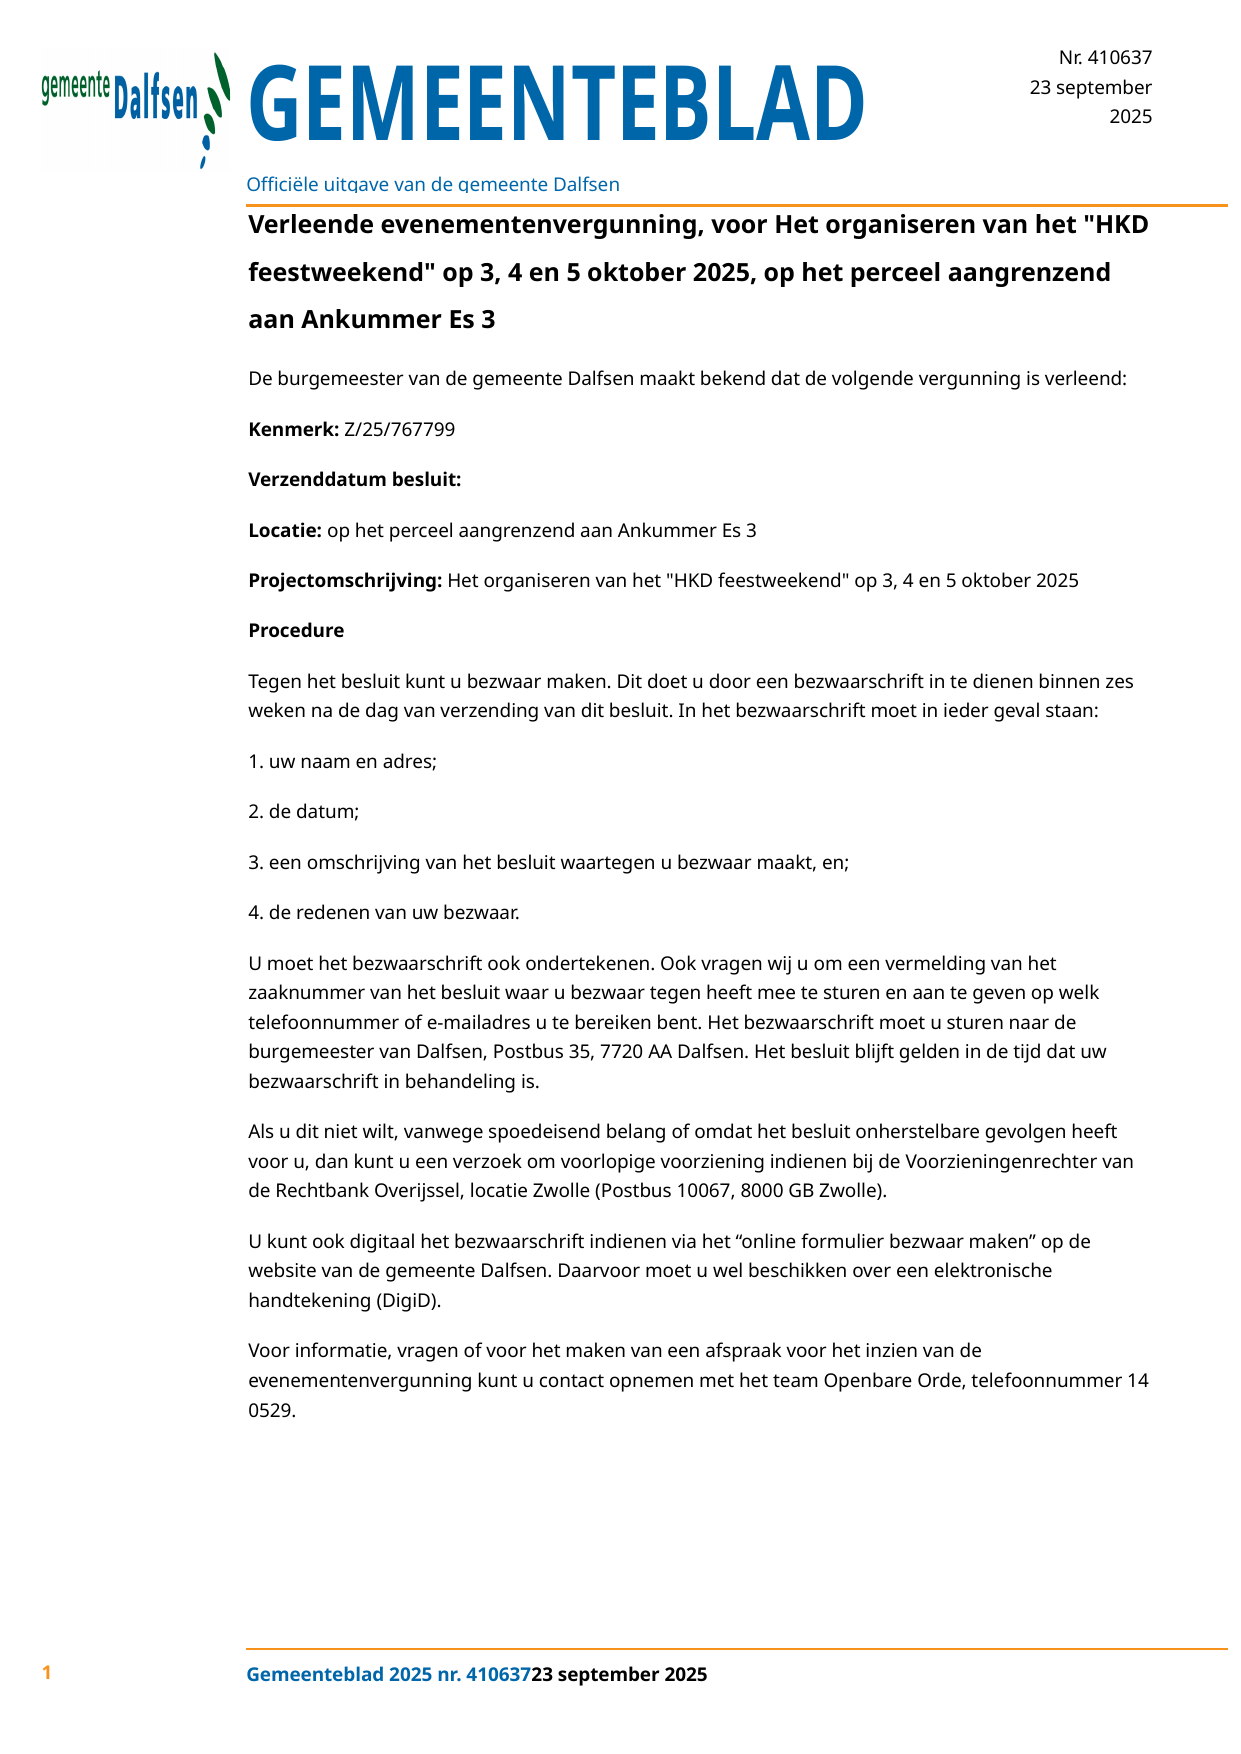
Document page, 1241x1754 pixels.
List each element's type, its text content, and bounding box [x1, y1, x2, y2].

text U kunt ook digitaal het bezwaarschrift indienen via het “online formulier bezwaar maken” op de website van de gemeente Dalfsen. Daarvoor moet u wel beschikken over een elektronische handtekening (DigiD). [248, 1228, 1152, 1313]
text Voor informatie, vragen of voor het maken van een afspraak voor het inzien van de evenementenvergunning kunt u contact opnemen met het team Openbare Orde, telefoonnummer 14 0529. [248, 1338, 1152, 1422]
text De burgemeester van de gemeente Dalfsen maakt bekend dat de volgende vergunning is verleend: [248, 366, 1152, 391]
text Projectomschrijving: Het organiseren van het "HKD feestweekend" op 3, 4 en 5 oktober 2025 [248, 567, 1152, 593]
text Als u dit niet wilt, vanwege spoedeisend belang of omdat het besluit onherstelbare gevolgen heeft voor u, dan kunt u een verzoek om voorlopige voorziening indienen bij de Voorzieningenrechter van de Rechtbank Overijssel, locatie Zwolle (Postbus 10067, 8000 GB Zwolle). [248, 1118, 1152, 1203]
text Verleende evenementenvergunning, voor Het organiseren van het "HKD feestweekend" op 3, 4 en 5 oktober 2025, op het perceel aangrenzend aan Ankummer Es 3 [248, 207, 1152, 336]
text Procedure [248, 618, 1152, 643]
picture [41, 47, 231, 172]
text 2. de datum; [248, 798, 1152, 824]
text Kenmerk: Z/25/767799 [248, 416, 1152, 442]
text U moet het bezwaarschrift ook ondertekenen. Ook vragen wij u om een vermelding van het zaaknummer van het besluit waar u bezwaar tegen heeft mee te sturen en aan te geven op welk telefoonnummer of e-mailadres u te bereiken bent. Het bezwaarschrift moet u sturen naar de burgemeester van Dalfsen, Postbus 35, 7720 AA Dalfsen. Het besluit blijft gelden in de tijd dat uw bezwaarschrift in behandeling is. [248, 950, 1152, 1094]
text Locatie: op het perceel aangrenzend aan Ankummer Es 3 [248, 517, 1152, 542]
text Verzenddatum besluit: [248, 466, 1152, 492]
text 4. de redenen van uw bezwaar. [248, 899, 1152, 925]
text Tegen het besluit kunt u bezwaar maken. Dit doet u door een bezwaarschrift in te dienen binnen zes weken na de dag van verzending van dit besluit. In het bezwaarschrift moet in ieder geval staan: [248, 668, 1152, 723]
text 3. een omschrijving van het besluit waartegen u bezwaar maakt, en; [248, 849, 1152, 874]
text 1. uw naam en adres; [248, 748, 1152, 774]
